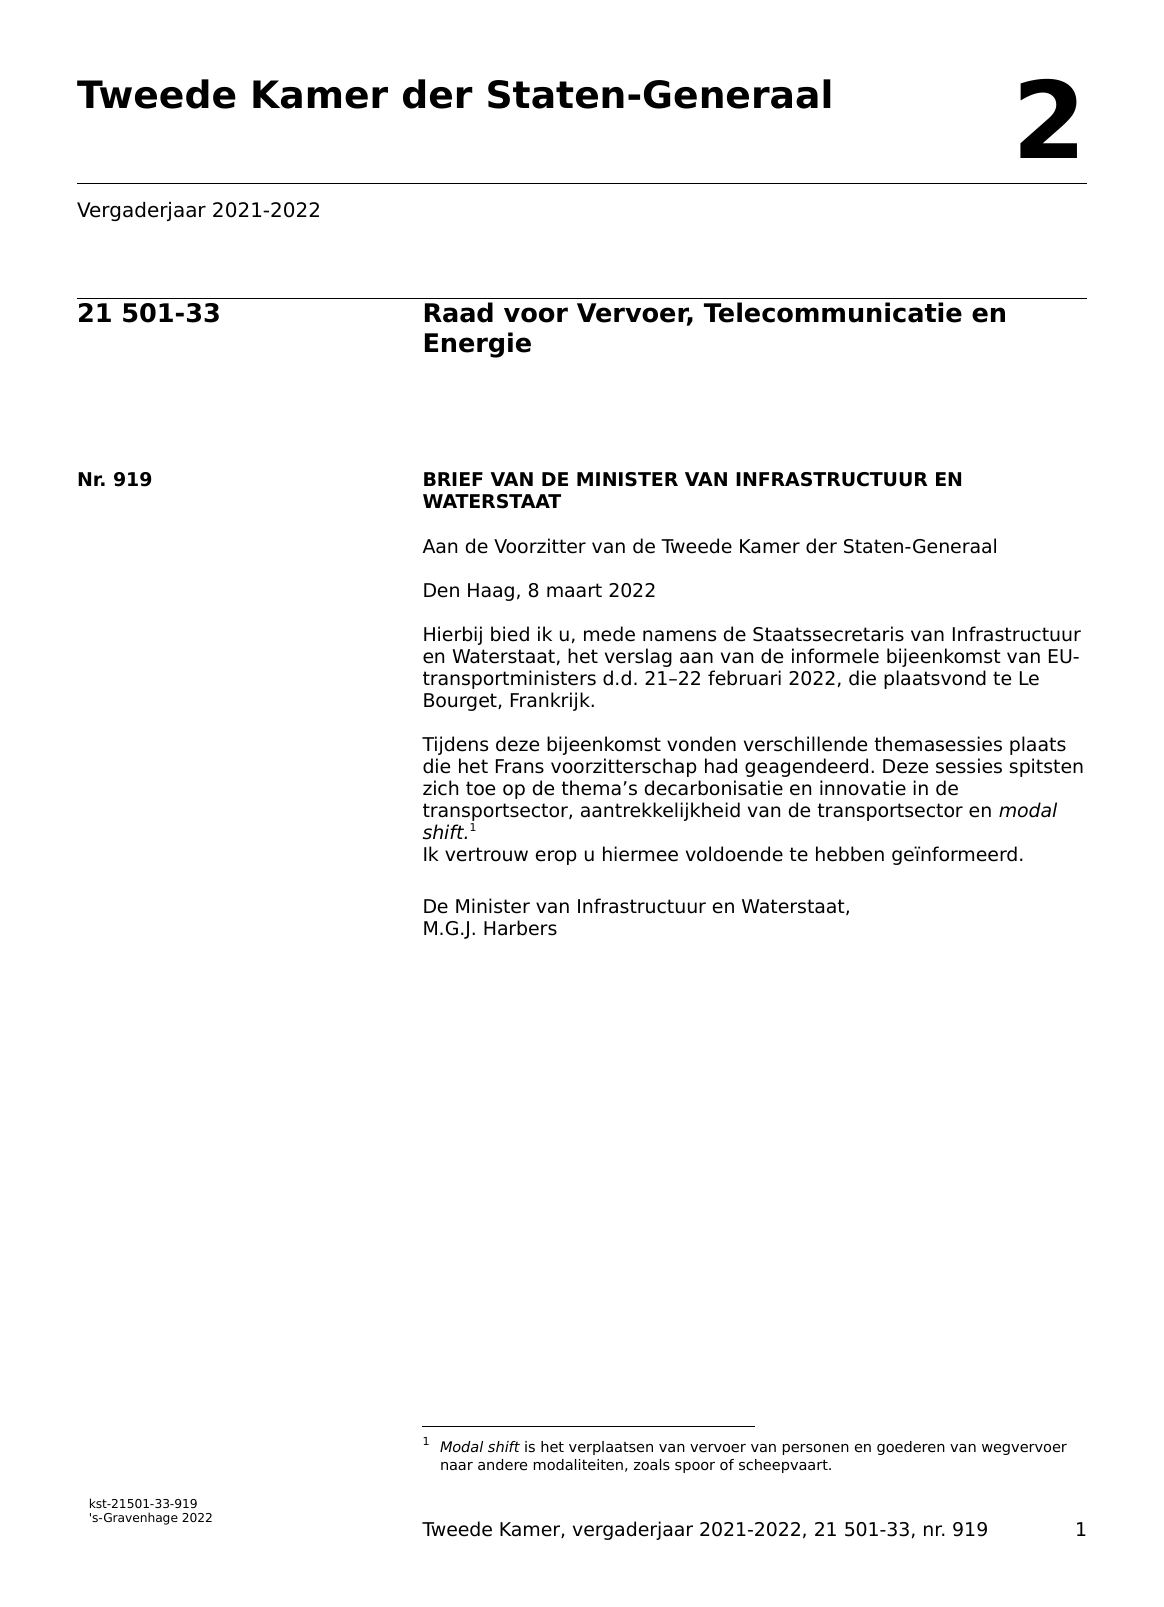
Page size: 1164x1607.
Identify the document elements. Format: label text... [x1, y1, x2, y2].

text Den Haag, 8 maart 2022 [422, 580, 1087, 602]
text Modal shift is het verplaatsen van vervoer van personen en goederen van wegvervoer naar andere modaliteiten, zoals spoor of scheepvaart. [422, 1435, 1087, 1474]
text Ik vertrouw erop u hiermee voldoende te hebben geïnformeerd. [422, 844, 1087, 866]
table_header Tweede Kamer der Staten-Generaal [77, 59, 886, 183]
table_header 2 [886, 59, 1087, 183]
subtitle 21 501-33 Raad voor Vervoer, Telecommunicatie en Energie [77, 299, 1087, 358]
text 's-Gravenhage 2022 [88, 1511, 323, 1525]
text De Minister van Infrastructuur en Waterstaat, M.G.J. Harbers [422, 896, 1087, 940]
table_cell Vergaderjaar 2021-2022 [77, 184, 1087, 298]
text Tijdens deze bijeenkomst vonden verschillende themasessies plaats die het Frans voorzitterschap had geagendeerd. Deze sessies spitsten zich toe op de thema’s decarbonisatie en innovatie in de transportsector, aantrekkelijkheid van de transportsector en modal shift. [422, 734, 1087, 844]
text kst-21501-33-919 [88, 1497, 323, 1511]
subtitle Nr. 919 BRIEF VAN DE MINISTER VAN INFRASTRUCTUUR EN WATERSTAAT [77, 469, 1087, 513]
text Hierbij bied ik u, mede namens de Staatssecretaris van Infrastructuur en Waterstaat, het verslag aan van de informele bijeenkomst van EU-transportministers d.d. 21–22 februari 2022, die plaatsvond te Le Bourget, Frankrijk. [422, 624, 1087, 712]
text Aan de Voorzitter van de Tweede Kamer der Staten-Generaal [422, 536, 1087, 557]
